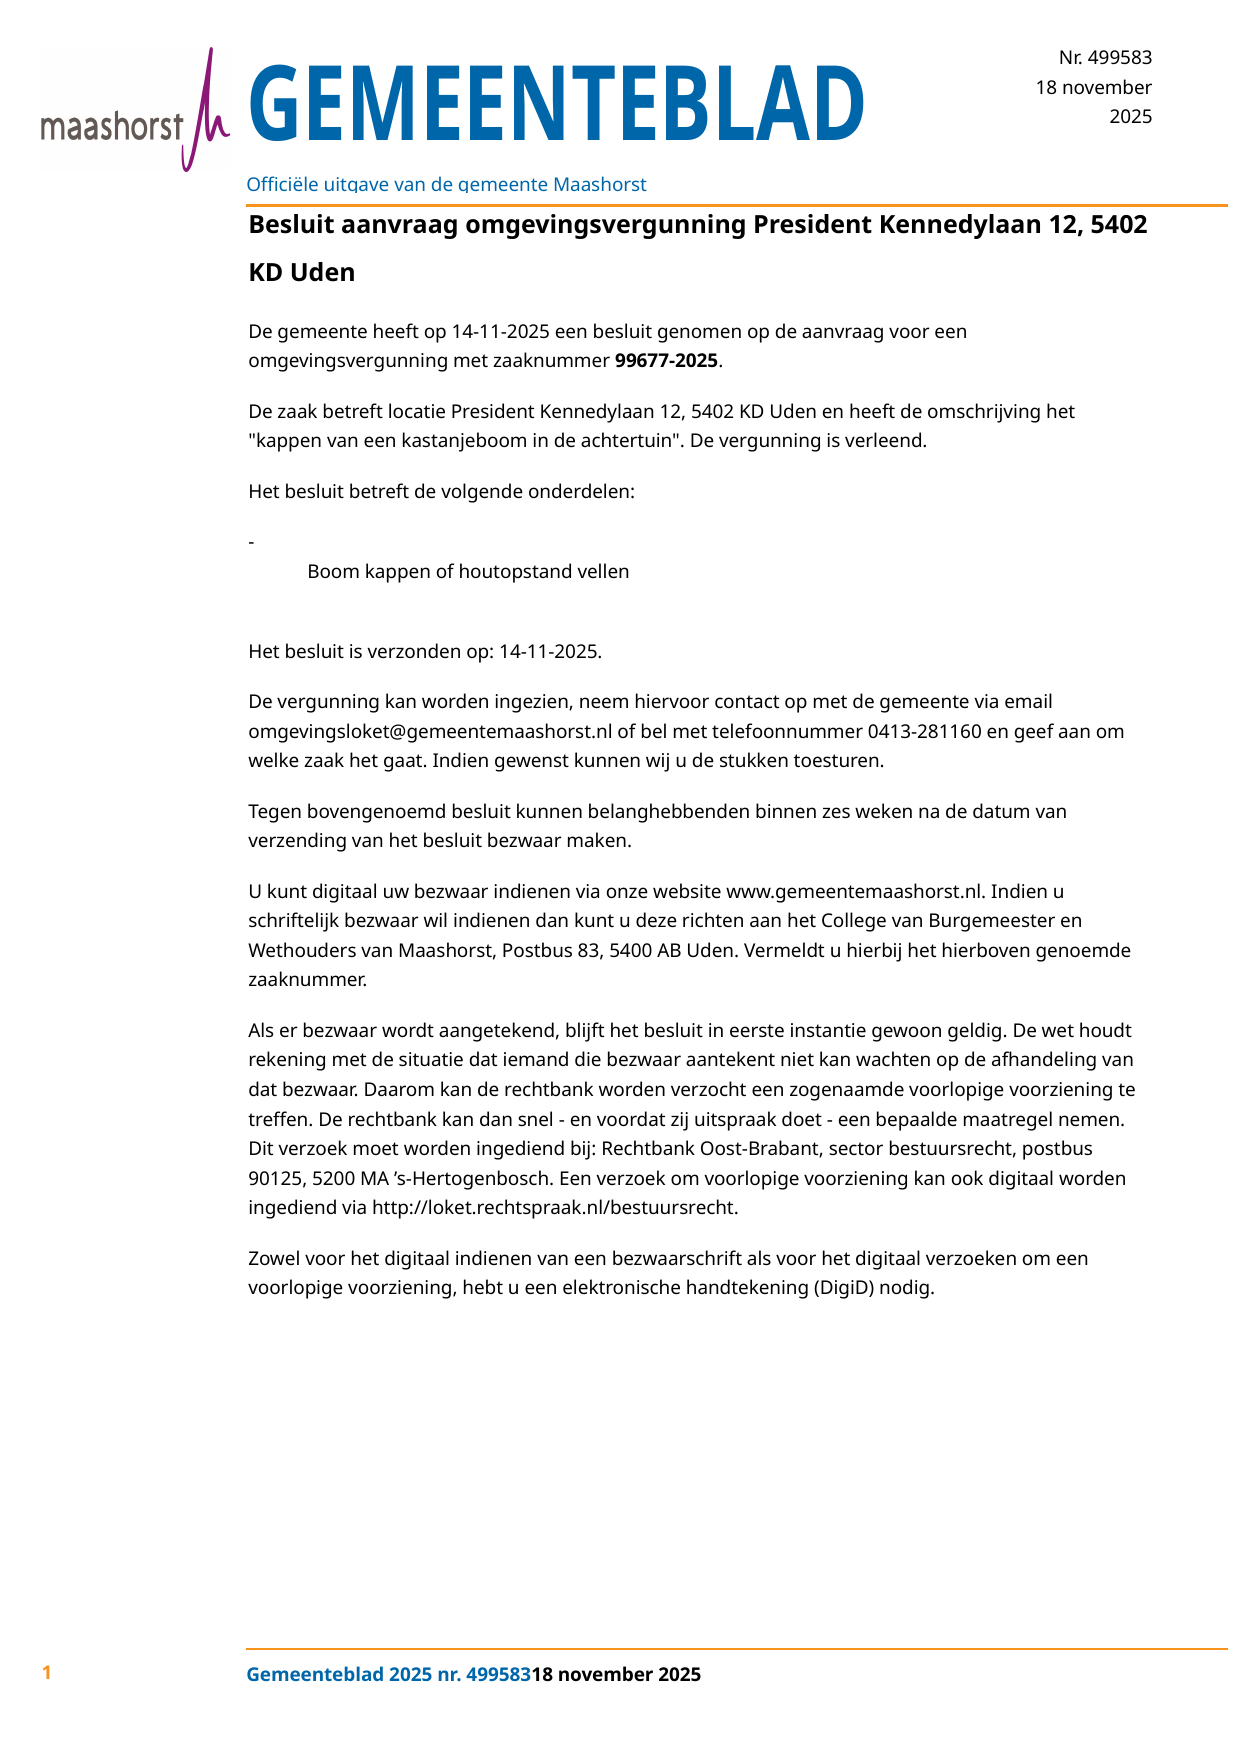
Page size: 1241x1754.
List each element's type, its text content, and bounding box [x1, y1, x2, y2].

text Het besluit is verzonden op: 14-11-2025. [248, 638, 1152, 664]
text De vergunning kan worden ingezien, neem hiervoor contact op met de gemeente via email omgevingsloket@gemeentemaashorst.nl of bel met telefoonnummer 0413-281160 en geef aan om welke zaak het gaat. Indien gewenst kunnen wij u de stukken toesturen. [248, 688, 1152, 773]
text Tegen bovengenoemd besluit kunnen belanghebbenden binnen zes weken na de datum van verzending van het besluit bezwaar maken. [248, 798, 1152, 853]
text U kunt digitaal uw bezwaar indienen via onze website www.gemeentemaashorst.nl. Indien u schriftelijk bezwaar wil indienen dan kunt u deze richten aan het College van Burgemeester en Wethouders van Maashorst, Postbus 83, 5400 AB Uden. Vermeldt u hierbij het hierboven genoemde zaaknummer. [248, 878, 1152, 992]
picture [41, 47, 231, 172]
text De zaak betreft locatie President Kennedylaan 12, 5402 KD Uden en heeft de omschrijving het "kappen van een kastanjeboom in de achtertuin". De vergunning is verleend. [248, 398, 1152, 453]
text Besluit aanvraag omgevingsvergunning President Kennedylaan 12, 5402 KD Uden [248, 207, 1152, 288]
text Zowel voor het digitaal indienen van een bezwaarschrift als voor het digitaal verzoeken om een voorlopige voorziening, hebt u een elektronische handtekening (DigiD) nodig. [248, 1245, 1152, 1300]
text De gemeente heeft op 14-11-2025 een besluit genomen op de aanvraag voor een omgevingsvergunning met zaaknummer 99677-2025. [248, 318, 1152, 373]
list Boom kappen of houtopstand vellen [248, 558, 1152, 584]
text Als er bezwaar wordt aangetekend, blijft het besluit in eerste instantie gewoon geldig. De wet houdt rekening met de situatie dat iemand die bezwaar aantekent niet kan wachten op de afhandeling van dat bezwaar. Daarom kan de rechtbank worden verzocht een zogenaamde voorlopige voorziening te treffen. De rechtbank kan dan snel - en voordat zij uitspraak doet - een bepaalde maatregel nemen. Dit verzoek moet worden ingediend bij: Rechtbank Oost-Brabant, sector bestuursrecht, postbus 90125, 5200 MA ’s-Hertogenbosch. Een verzoek om voorlopige voorziening kan ook digitaal worden ingediend via http://loket.rechtspraak.nl/bestuursrecht. [248, 1017, 1152, 1220]
text Het besluit betreft de volgende onderdelen: [248, 478, 1152, 504]
